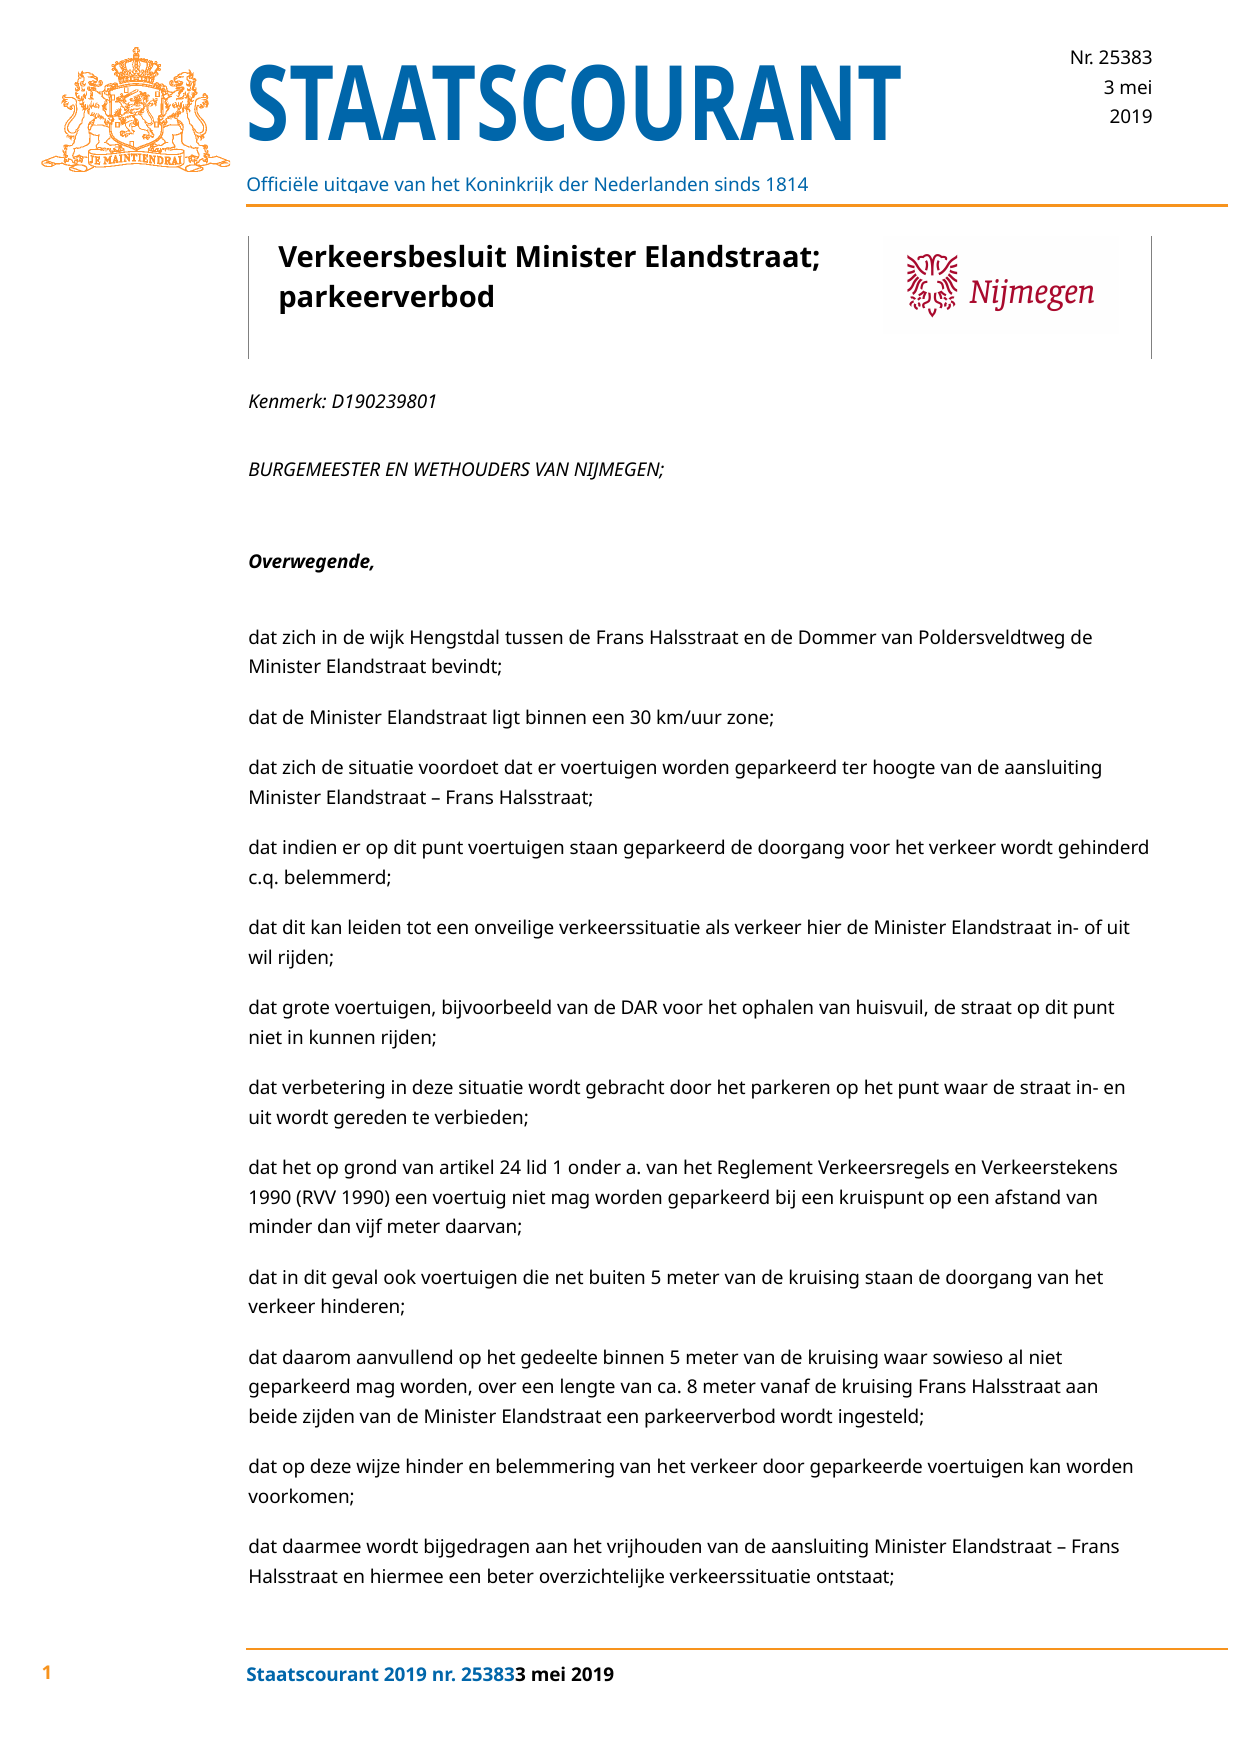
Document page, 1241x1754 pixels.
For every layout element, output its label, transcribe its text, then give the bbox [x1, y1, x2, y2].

text dat daarom aanvullend op het gedeelte binnen 5 meter van de kruising waar sowieso al niet geparkeerd mag worden, over een lengte van ca. 8 meter vanaf de kruising Frans Halsstraat aan beide zijden van de Minister Elandstraat een parkeerverbod wordt ingesteld; [248, 1344, 1152, 1429]
text dat zich in de wijk Hengstdal tussen de Frans Halsstraat en de Dommer van Poldersveldtweg de Minister Elandstraat bevindt; [248, 624, 1152, 679]
text dat daarmee wordt bijgedragen aan het vrijhouden van de aansluiting Minister Elandstraat – Frans Halsstraat en hiermee een beter overzichtelijke verkeerssituatie ontstaat; [248, 1534, 1152, 1589]
text dat zich de situatie voordoet dat er voertuigen worden geparkeerd ter hoogte van de aansluiting Minister Elandstraat – Frans Halsstraat; [248, 754, 1152, 810]
text dat indien er op dit punt voertuigen staan geparkeerd de doorgang voor het verkeer wordt gehinderd c.q. belemmerd; [248, 834, 1152, 890]
text dat het op grond van artikel 24 lid 1 onder a. van het Reglement Verkeersregels en Verkeerstekens 1990 (RVV 1990) een voertuig niet mag worden geparkeerd bij een kruispunt op een afstand van minder dan vijf meter daarvan; [248, 1154, 1152, 1239]
text dat grote voertuigen, bijvoorbeeld van de DAR voor het ophalen van huisvuil, de straat op dit punt niet in kunnen rijden; [248, 994, 1152, 1050]
table_header [850, 236, 1151, 359]
picture [41, 47, 231, 172]
picture [882, 236, 1119, 334]
text dat verbetering in deze situatie wordt gebracht door het parkeren op het punt waar de straat in- en uit wordt gereden te verbieden; [248, 1074, 1152, 1130]
text Overwegende, [248, 548, 1152, 574]
text dat de Minister Elandstraat ligt binnen een 30 km/uur zone; [248, 704, 1152, 730]
text BURGEMEESTER EN WETHOUDERS VAN NIJMEGEN; [248, 456, 1152, 482]
text Kenmerk: D190239801 [248, 388, 1152, 414]
text dat op deze wijze hinder en belemmering van het verkeer door geparkeerde voertuigen kan worden voorkomen; [248, 1454, 1152, 1509]
text dat dit kan leiden tot een onveilige verkeerssituatie als verkeer hier de Minister Elandstraat in- of uit wil rijden; [248, 914, 1152, 970]
table_header Verkeersbesluit Minister Elandstraat; parkeerverbod [249, 236, 850, 359]
text dat in dit geval ook voertuigen die net buiten 5 meter van de kruising staan de doorgang van het verkeer hinderen; [248, 1264, 1152, 1319]
